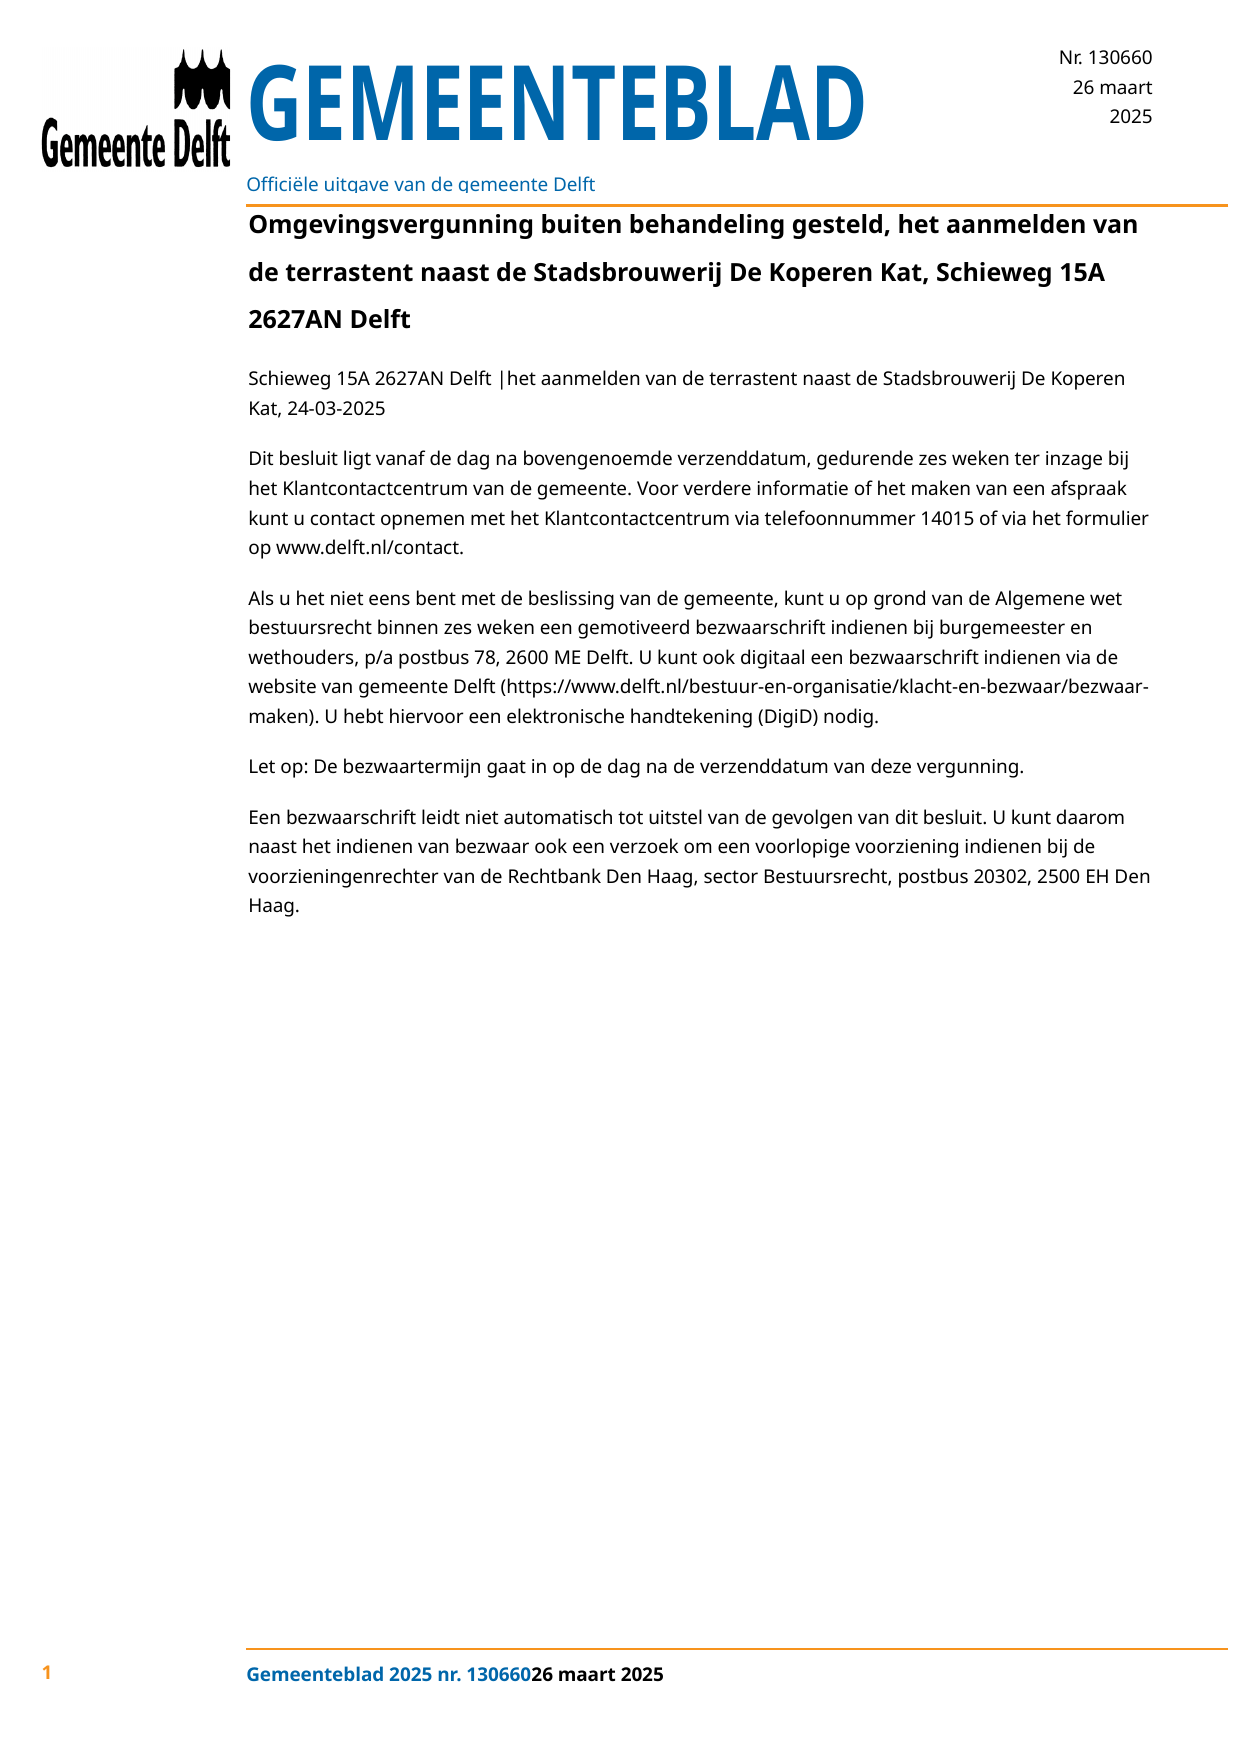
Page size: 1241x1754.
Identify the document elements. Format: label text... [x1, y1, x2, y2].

text Omgevingsvergunning buiten behandeling gesteld, het aanmelden van de terrastent naast de Stadsbrouwerij De Koperen Kat, Schieweg 15A 2627AN Delft [248, 207, 1152, 336]
text Let op: De bezwaartermijn gaat in op de dag na de verzenddatum van deze vergunning. [248, 753, 1152, 779]
text Een bezwaarschrift leidt niet automatisch tot uitstel van de gevolgen van dit besluit. U kunt daarom naast het indienen van bezwaar ook een verzoek om een voorlopige voorziening indienen bij de voorzieningenrechter van de Rechtbank Den Haag, sector Bestuursrecht, postbus 20302, 2500 EH Den Haag. [248, 804, 1152, 918]
text Dit besluit ligt vanaf de dag na bovengenoemde verzenddatum, gedurende zes weken ter inzage bij het Klantcontactcentrum van de gemeente. Voor verdere informatie of het maken van een afspraak kunt u contact opnemen met het Klantcontactcentrum via telefoonnummer 14015 of via het formulier op www.delft.nl/contact. [248, 446, 1152, 560]
text Schieweg 15A 2627AN Delft |het aanmelden van de terrastent naast de Stadsbrouwerij De Koperen Kat, 24-03-2025 [248, 366, 1152, 421]
text Als u het niet eens bent met de beslissing van de gemeente, kunt u op grond van de Algemene wet bestuursrecht binnen zes weken een gemotiveerd bezwaarschrift indienen bij burgemeester en wethouders, p/a postbus 78, 2600 ME Delft. U kunt ook digitaal een bezwaarschrift indienen via de website van gemeente Delft (https://www.delft.nl/bestuur-en-organisatie/klacht-en-bezwaar/bezwaar-maken). U hebt hiervoor een elektronische handtekening (DigiD) nodig. [248, 585, 1152, 729]
picture [41, 47, 231, 172]
